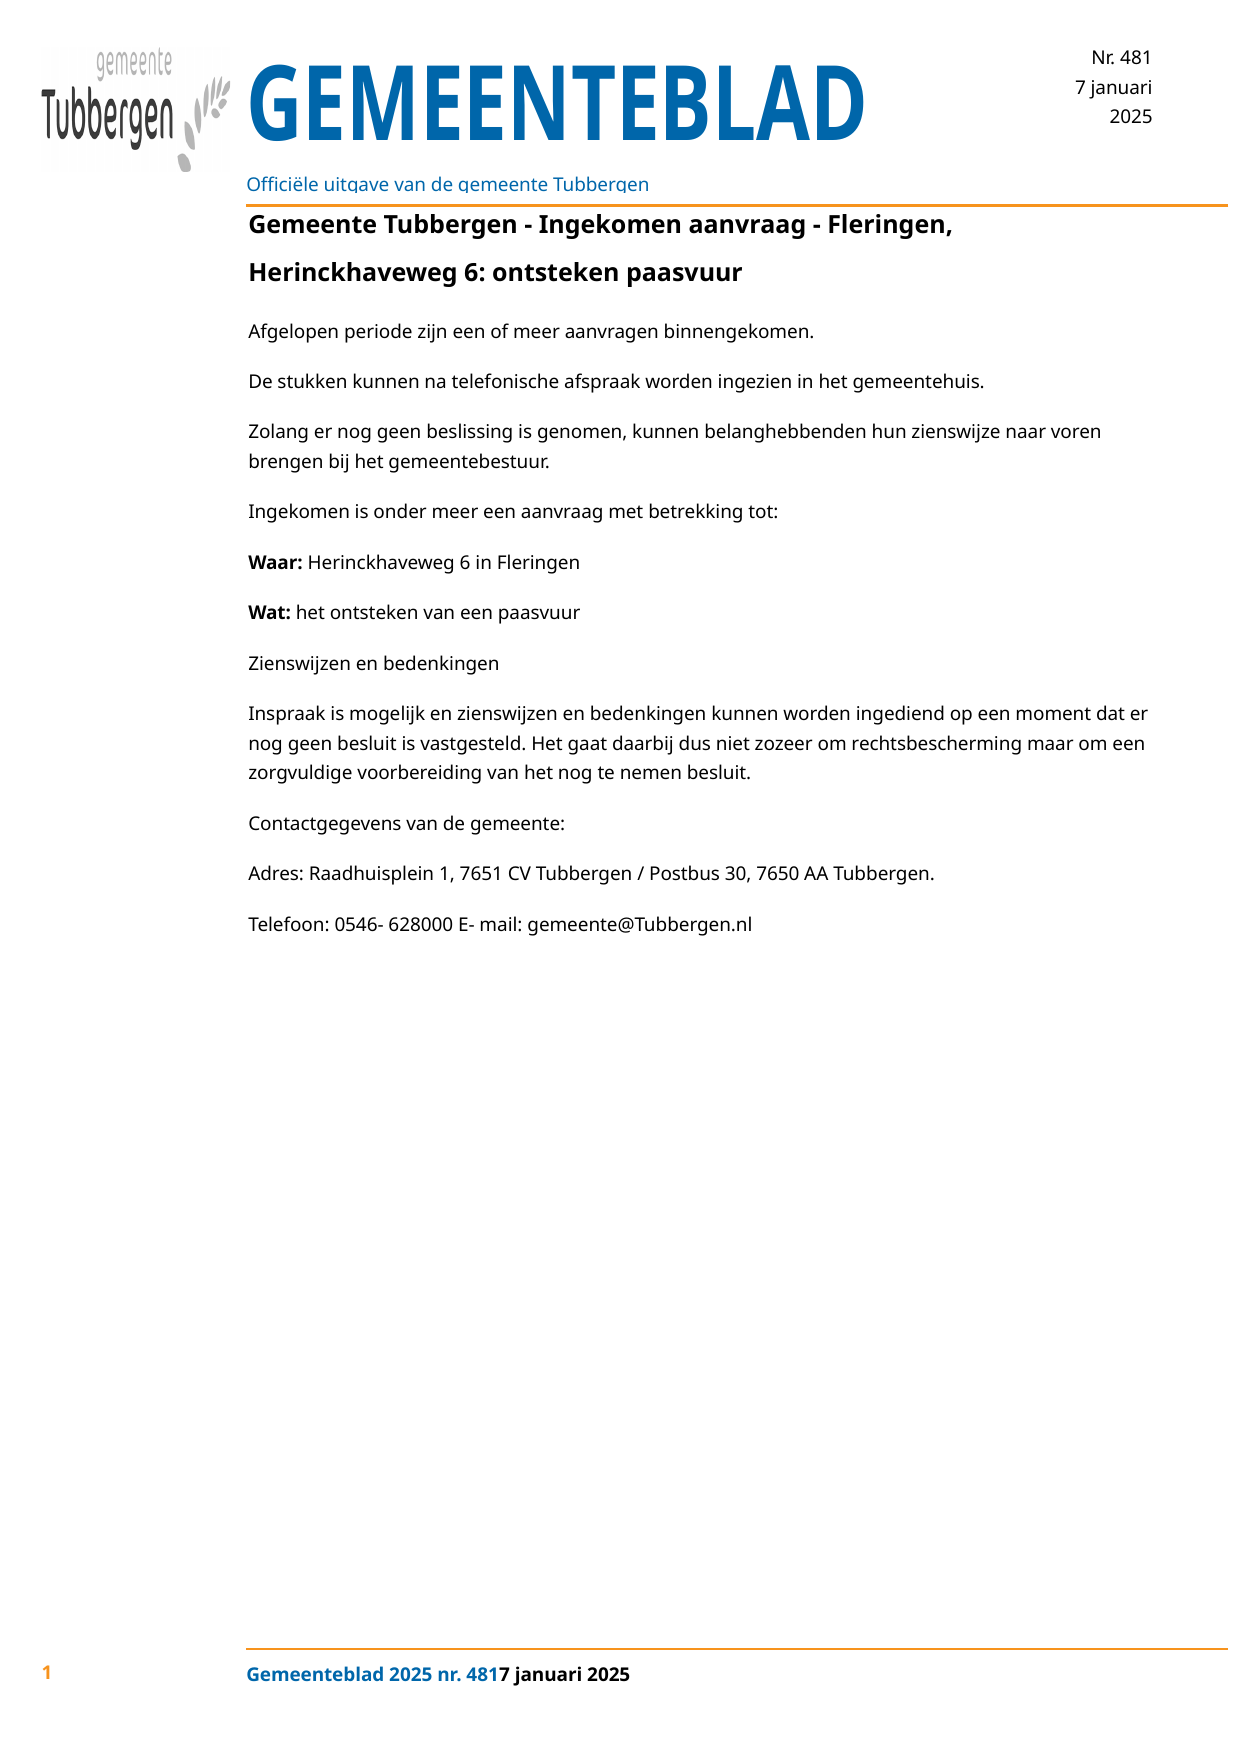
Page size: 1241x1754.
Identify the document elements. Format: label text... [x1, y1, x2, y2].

text De stukken kunnen na telefonische afspraak worden ingezien in het gemeentehuis. [248, 368, 1152, 394]
text Inspraak is mogelijk en zienswijzen en bedenkingen kunnen worden ingediend op een moment dat er nog geen besluit is vastgesteld. Het gaat daarbij dus niet zozeer om rechtsbescherming maar om een zorgvuldige voorbereiding van het nog te nemen besluit. [248, 700, 1152, 785]
text Ingekomen is onder meer een aanvraag met betrekking tot: [248, 499, 1152, 524]
text Contactgegevens van de gemeente: [248, 810, 1152, 836]
text Zolang er nog geen beslissing is genomen, kunnen belanghebbenden hun zienswijze naar voren brengen bij het gemeentebestuur. [248, 419, 1152, 474]
text Zienswijzen en bedenkingen [248, 650, 1152, 676]
text Telefoon: 0546- 628000 E- mail: gemeente@Tubbergen.nl [248, 911, 1152, 937]
text Gemeente Tubbergen - Ingekomen aanvraag - Fleringen, Herinckhaveweg 6: ontsteken paasvuur [248, 207, 1152, 288]
text Waar: Herinckhaveweg 6 in Fleringen [248, 549, 1152, 575]
text Afgelopen periode zijn een of meer aanvragen binnengekomen. [248, 318, 1152, 344]
picture [41, 47, 231, 172]
text Adres: Raadhuisplein 1, 7651 CV Tubbergen / Postbus 30, 7650 AA Tubbergen. [248, 860, 1152, 886]
text Wat: het ontsteken van een paasvuur [248, 599, 1152, 625]
